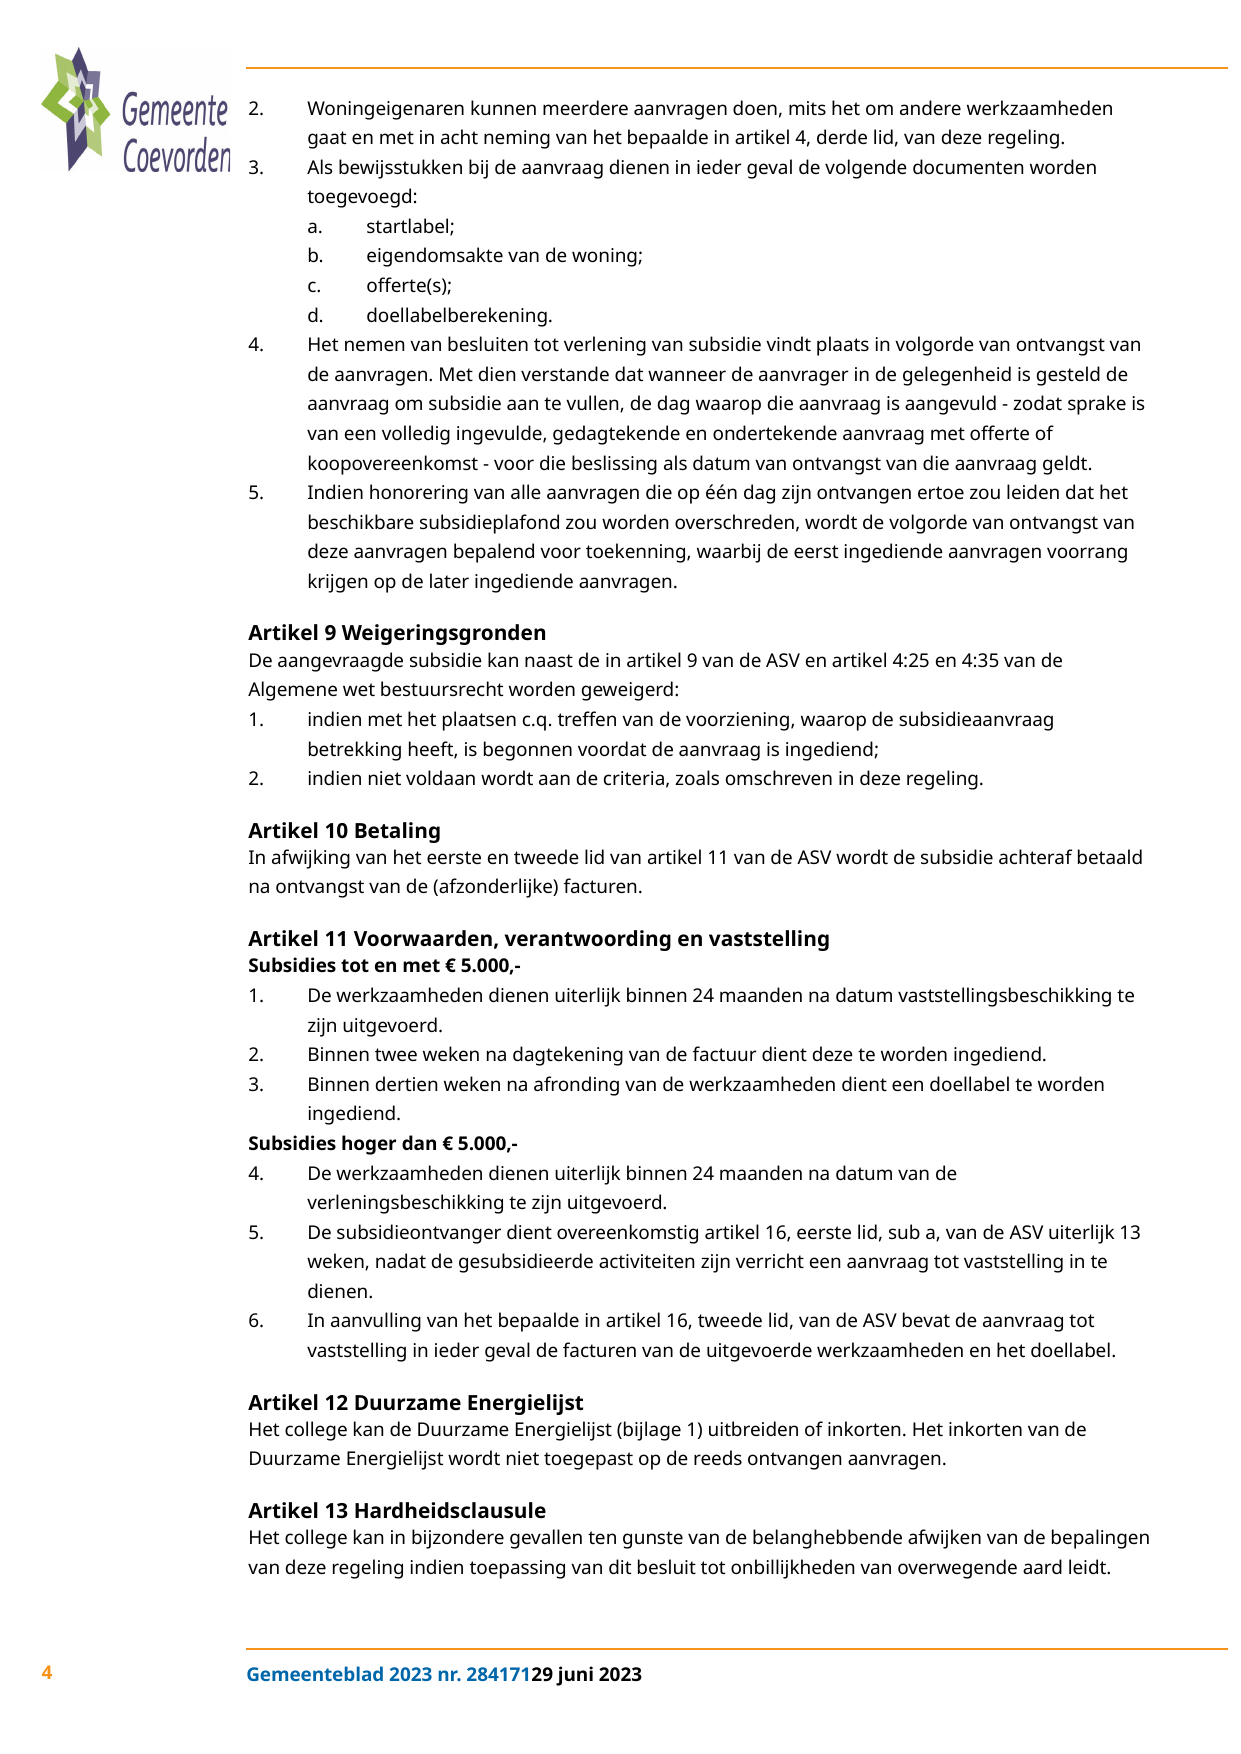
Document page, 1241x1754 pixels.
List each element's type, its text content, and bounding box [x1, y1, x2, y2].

list Het nemen van besluiten tot verlening van subsidie vindt plaats in volgorde van ontvangst van de aanvragen. Met dien verstande dat wanneer de aanvrager in de gelegenheid is gesteld de aanvraag om subsidie aan te vullen, de dag waarop die aanvraag is aangevuld - zodat sprake is van een volledig ingevulde, gedagtekende en ondertekende aanvraag met offerte of koopovereenkomst - voor die beslissing als datum van ontvangst van die aanvraag geldt. [248, 331, 1152, 476]
list De werkzaamheden dienen uiterlijk binnen 24 maanden na datum van de verleningsbeschikking te zijn uitgevoerd. [248, 1160, 1152, 1215]
picture [41, 47, 231, 172]
text Artikel 12 Duurzame Energielijst [248, 1388, 1152, 1416]
list De werkzaamheden dienen uiterlijk binnen 24 maanden na datum vaststellingsbeschikking te zijn uitgevoerd. [248, 982, 1152, 1037]
text Artikel 11 Voorwaarden, verantwoording en vaststelling [248, 924, 1152, 953]
text Subsidies hoger dan € 5.000,- [248, 1130, 1152, 1156]
list De subsidieontvanger dient overeenkomstig artikel 16, eerste lid, sub a, van de ASV uiterlijk 13 weken, nadat de gesubsidieerde activiteiten zijn verricht een aanvraag tot vaststelling in te dienen. [248, 1219, 1152, 1304]
text Artikel 10 Betaling [248, 816, 1152, 844]
text Artikel 9 Weigeringsgronden [248, 618, 1152, 647]
list eigendomsakte van de woning; [307, 243, 1152, 268]
list indien met het plaatsen c.q. treffen van de voorziening, waarop de subsidieaanvraag betrekking heeft, is begonnen voordat de aanvraag is ingediend; [248, 706, 1152, 761]
list In aanvulling van het bepaalde in artikel 16, tweede lid, van de ASV bevat de aanvraag tot vaststelling in ieder geval de facturen van de uitgevoerde werkzaamheden en het doellabel. [248, 1308, 1152, 1363]
list startlabel; [307, 213, 1152, 239]
list indien niet voldaan wordt aan de criteria, zoals omschreven in deze regeling. [248, 765, 1152, 791]
text De aangevraagde subsidie kan naast de in artikel 9 van de ASV en artikel 4:25 en 4:35 van de Algemene wet bestuursrecht worden geweigerd: [248, 647, 1152, 702]
list Woningeigenaren kunnen meerdere aanvragen doen, mits het om andere werkzaamheden gaat en met in acht neming van het bepaalde in artikel 4, derde lid, van deze regeling. [248, 95, 1152, 150]
list doellabelberekening. [307, 302, 1152, 328]
text Artikel 13 Hardheidsclausule [248, 1496, 1152, 1524]
list offerte(s); [307, 272, 1152, 298]
list Indien honorering van alle aanvragen die op één dag zijn ontvangen ertoe zou leiden dat het beschikbare subsidieplafond zou worden overschreden, wordt de volgorde van ontvangst van deze aanvragen bepalend voor toekenning, waarbij de eerst ingediende aanvragen voorrang krijgen op de later ingediende aanvragen. [248, 479, 1152, 594]
list Binnen twee weken na dagtekening van de factuur dient deze te worden ingediend. [248, 1041, 1152, 1067]
text Het college kan de Duurzame Energielijst (bijlage 1) uitbreiden of inkorten. Het inkorten van de Duurzame Energielijst wordt niet toegepast op de reeds ontvangen aanvragen. [248, 1416, 1152, 1471]
text Het college kan in bijzondere gevallen ten gunste van de belanghebbende afwijken van de bepalingen van deze regeling indien toepassing van dit besluit tot onbillijkheden van overwegende aard leidt. [248, 1524, 1152, 1580]
text Subsidies tot en met € 5.000,- [248, 953, 1152, 978]
text In afwijking van het eerste en tweede lid van artikel 11 van de ASV wordt de subsidie achteraf betaald na ontvangst van de (afzonderlijke) facturen. [248, 844, 1152, 899]
list Binnen dertien weken na afronding van de werkzaamheden dient een doellabel te worden ingediend. [248, 1071, 1152, 1126]
list Als bewijsstukken bij de aanvraag dienen in ieder geval de volgende documenten worden toegevoegd: [248, 154, 1152, 209]
